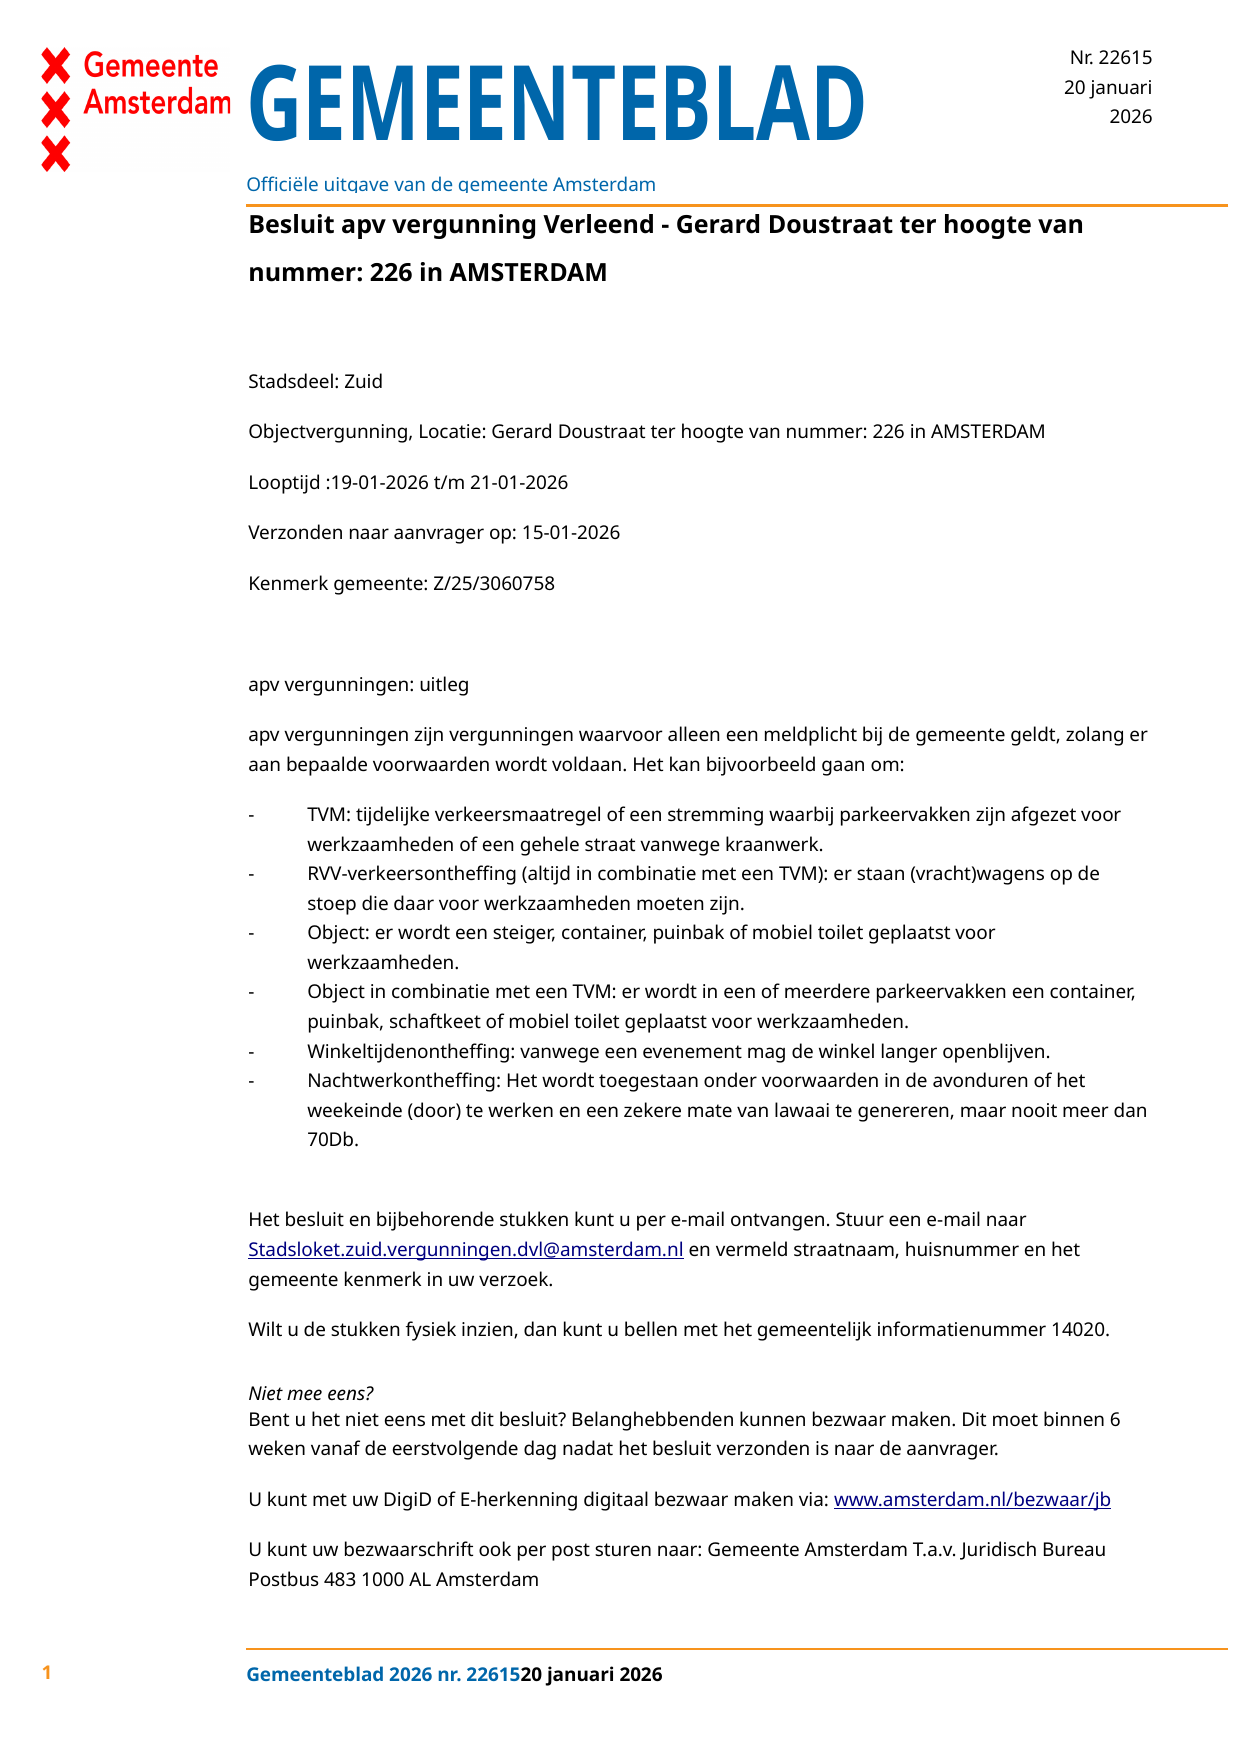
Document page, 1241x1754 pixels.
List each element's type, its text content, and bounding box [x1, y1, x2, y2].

list Nachtwerkontheffing: Het wordt toegestaan onder voorwaarden in de avonduren of het weekeinde (door) te werken en een zekere mate van lawaai te genereren, maar nooit meer dan 70Db. [248, 1067, 1152, 1152]
list RVV-verkeersontheffing (altijd in combinatie met een TVM): er staan (vracht)wagens op de stoep die daar voor werkzaamheden moeten zijn. [248, 860, 1152, 916]
text Het besluit en bijbehorende stukken kunt u per e-mail ontvangen. Stuur een e-mail naar Stadsloket.zuid.vergunningen.dvl@amsterdam.nl en vermeld straatnaam, huisnummer en het gemeente kenmerk in uw verzoek. [248, 1207, 1152, 1292]
text U kunt met uw DigiD of E-herkenning digitaal bezwaar maken via: www.amsterdam.nl/bezwaar/jb [248, 1486, 1152, 1512]
text Stadsdeel: Zuid [248, 368, 1152, 394]
text Kenmerk gemeente: Z/25/3060758 [248, 570, 1152, 596]
text apv vergunningen zijn vergunningen waarvoor alleen een meldplicht bij de gemeente geldt, zolang er aan bepaalde voorwaarden wordt voldaan. Het kan bijvoorbeeld gaan om: [248, 721, 1152, 777]
list TVM: tijdelijke verkeersmaatregel of een stremming waarbij parkeervakken zijn afgezet voor werkzaamheden of een gehele straat vanwege kraanwerk. [248, 801, 1152, 857]
list Object: er wordt een steiger, container, puinbak of mobiel toilet geplaatst voor werkzaamheden. [248, 919, 1152, 975]
list Winkeltijdenontheffing: vanwege een evenement mag de winkel langer openblijven. [248, 1038, 1152, 1064]
text Bent u het niet eens met dit besluit? Belanghebbenden kunnen bezwaar maken. Dit moet binnen 6 weken vanaf de eerstvolgende dag nadat het besluit verzonden is naar de aanvrager. [248, 1406, 1152, 1461]
text Besluit apv vergunning Verleend - Gerard Doustraat ter hoogte van nummer: 226 in AMSTERDAM [248, 207, 1152, 288]
text Wilt u de stukken fysiek inzien, dan kunt u bellen met het gemeentelijk informatienummer 14020. [248, 1316, 1152, 1342]
text U kunt uw bezwaarschrift ook per post sturen naar: Gemeente Amsterdam T.a.v. Juridisch Bureau Postbus 483 1000 AL Amsterdam [248, 1536, 1152, 1592]
text Objectvergunning, Locatie: Gerard Doustraat ter hoogte van nummer: 226 in AMSTERDAM [248, 419, 1152, 444]
picture [41, 47, 231, 172]
text apv vergunningen: uitleg [248, 671, 1152, 697]
text Looptijd :19-01-2026 t/m 21-01-2026 [248, 469, 1152, 495]
text Verzonden naar aanvrager op: 15-01-2026 [248, 519, 1152, 545]
text Niet mee eens? [248, 1380, 1152, 1406]
list Object in combinatie met een TVM: er wordt in een of meerdere parkeervakken een container, puinbak, schaftkeet of mobiel toilet geplaatst voor werkzaamheden. [248, 979, 1152, 1034]
